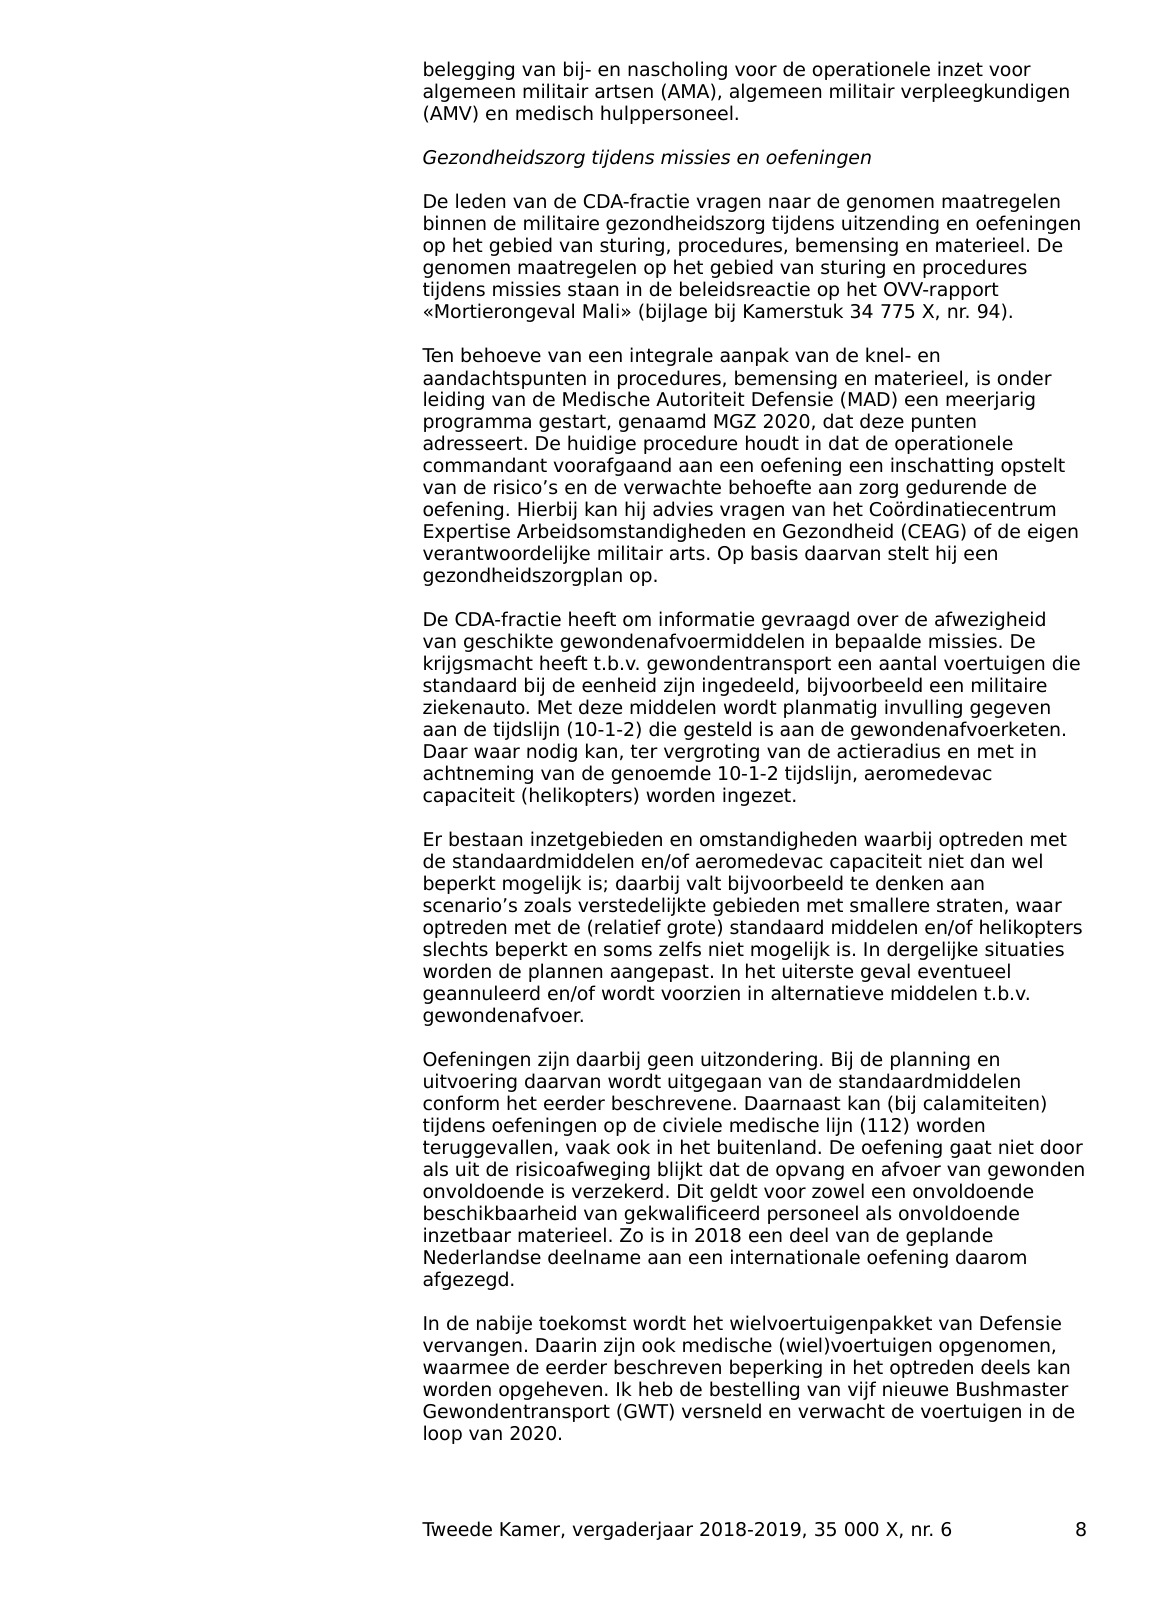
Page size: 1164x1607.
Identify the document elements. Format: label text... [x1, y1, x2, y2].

text belegging van bij- en nascholing voor de operationele inzet voor algemeen militair artsen (AMA), algemeen militair verpleegkundigen (AMV) en medisch hulppersoneel. [422, 59, 1087, 125]
text Er bestaan inzetgebieden en omstandigheden waarbij optreden met de standaardmiddelen en/of aeromedevac capaciteit niet dan wel beperkt mogelijk is; daarbij valt bijvoorbeeld te denken aan scenario’s zoals verstedelijkte gebieden met smallere straten, waar optreden met de (relatief grote) standaard middelen en/of helikopters slechts beperkt en soms zelfs niet mogelijk is. In dergelijke situaties worden de plannen aangepast. In het uiterste geval eventueel geannuleerd en/of wordt voorzien in alternatieve middelen t.b.v. gewondenafvoer. [422, 829, 1087, 1027]
text Ten behoeve van een integrale aanpak van de knel- en aandachtspunten in procedures, bemensing en materieel, is onder leiding van de Medische Autoriteit Defensie (MAD) een meerjarig programma gestart, genaamd MGZ 2020, dat deze punten adresseert. De huidige procedure houdt in dat de operationele commandant voorafgaand aan een oefening een inschatting opstelt van de risico’s en de verwachte behoefte aan zorg gedurende de oefening. Hierbij kan hij advies vragen van het Coördinatiecentrum Expertise Arbeidsomstandigheden en Gezondheid (CEAG) of de eigen verantwoordelijke militair arts. Op basis daarvan stelt hij een gezondheidszorgplan op. [422, 345, 1087, 587]
text Oefeningen zijn daarbij geen uitzondering. Bij de planning en uitvoering daarvan wordt uitgegaan van de standaardmiddelen conform het eerder beschrevene. Daarnaast kan (bij calamiteiten) tijdens oefeningen op de civiele medische lijn (112) worden teruggevallen, vaak ook in het buitenland. De oefening gaat niet door als uit de risicoafweging blijkt dat de opvang en afvoer van gewonden onvoldoende is verzekerd. Dit geldt voor zowel een onvoldoende beschikbaarheid van gekwalificeerd personeel als onvoldoende inzetbaar materieel. Zo is in 2018 een deel van de geplande Nederlandse deelname aan een internationale oefening daarom afgezegd. [422, 1049, 1087, 1291]
text De leden van de CDA-fractie vragen naar de genomen maatregelen binnen de militaire gezondheidszorg tijdens uitzending en oefeningen op het gebied van sturing, procedures, bemensing en materieel. De genomen maatregelen op het gebied van sturing en procedures tijdens missies staan in de beleidsreactie op het OVV-rapport «Mortierongeval Mali» (bijlage bij Kamerstuk 34 775 X, nr. 94). [422, 191, 1087, 323]
text In de nabije toekomst wordt het wielvoertuigenpakket van Defensie vervangen. Daarin zijn ook medische (wiel)voertuigen opgenomen, waarmee de eerder beschreven beperking in het optreden deels kan worden opgeheven. Ik heb de bestelling van vijf nieuwe Bushmaster Gewondentransport (GWT) versneld en verwacht de voertuigen in de loop van 2020. [422, 1313, 1087, 1445]
subtitle Gezondheidszorg tijdens missies en oefeningen [422, 147, 1087, 169]
text De CDA-fractie heeft om informatie gevraagd over de afwezigheid van geschikte gewondenafvoermiddelen in bepaalde missies. De krijgsmacht heeft t.b.v. gewondentransport een aantal voertuigen die standaard bij de eenheid zijn ingedeeld, bijvoorbeeld een militaire ziekenauto. Met deze middelen wordt planmatig invulling gegeven aan de tijdslijn (10-1-2) die gesteld is aan de gewondenafvoerketen. Daar waar nodig kan, ter vergroting van de actieradius en met in achtneming van de genoemde 10-1-2 tijdslijn, aeromedevac capaciteit (helikopters) worden ingezet. [422, 609, 1087, 807]
